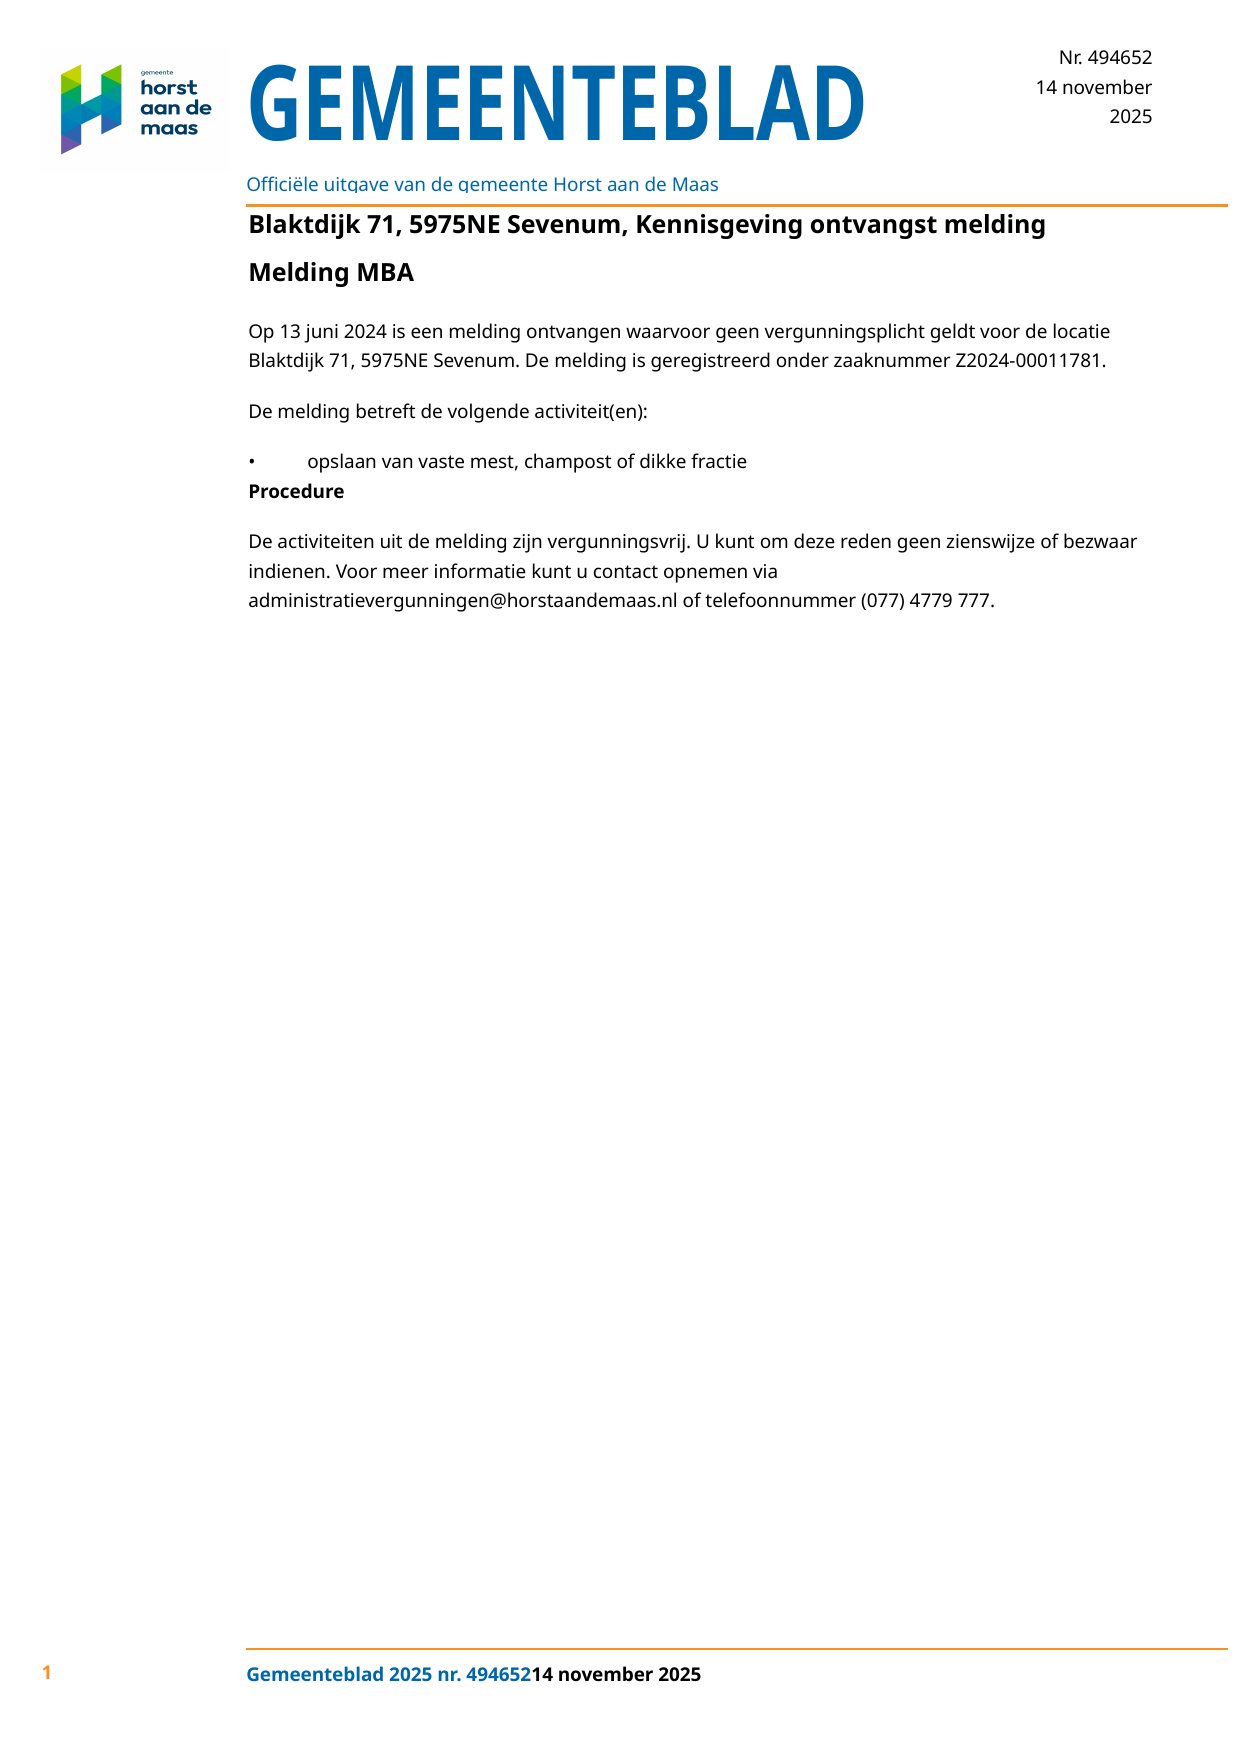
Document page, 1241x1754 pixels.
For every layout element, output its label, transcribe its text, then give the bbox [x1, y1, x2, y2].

text Blaktdijk 71, 5975NE Sevenum, Kennisgeving ontvangst melding Melding MBA [248, 207, 1152, 288]
text De activiteiten uit de melding zijn vergunningsvrij. U kunt om deze reden geen zienswijze of bezwaar indienen. Voor meer informatie kunt u contact opnemen via administratievergunningen@horstaandemaas.nl of telefoonnummer (077) 4779 777. [248, 528, 1152, 613]
list opslaan van vaste mest, champost of dikke fractie [248, 448, 1152, 474]
text Op 13 juni 2024 is een melding ontvangen waarvoor geen vergunningsplicht geldt voor de locatie Blaktdijk 71, 5975NE Sevenum. De melding is geregistreerd onder zaaknummer Z2024-00011781. [248, 318, 1152, 373]
picture [41, 47, 231, 172]
text De melding betreft de volgende activiteit(en): [248, 398, 1152, 424]
text Procedure [248, 478, 1152, 504]
